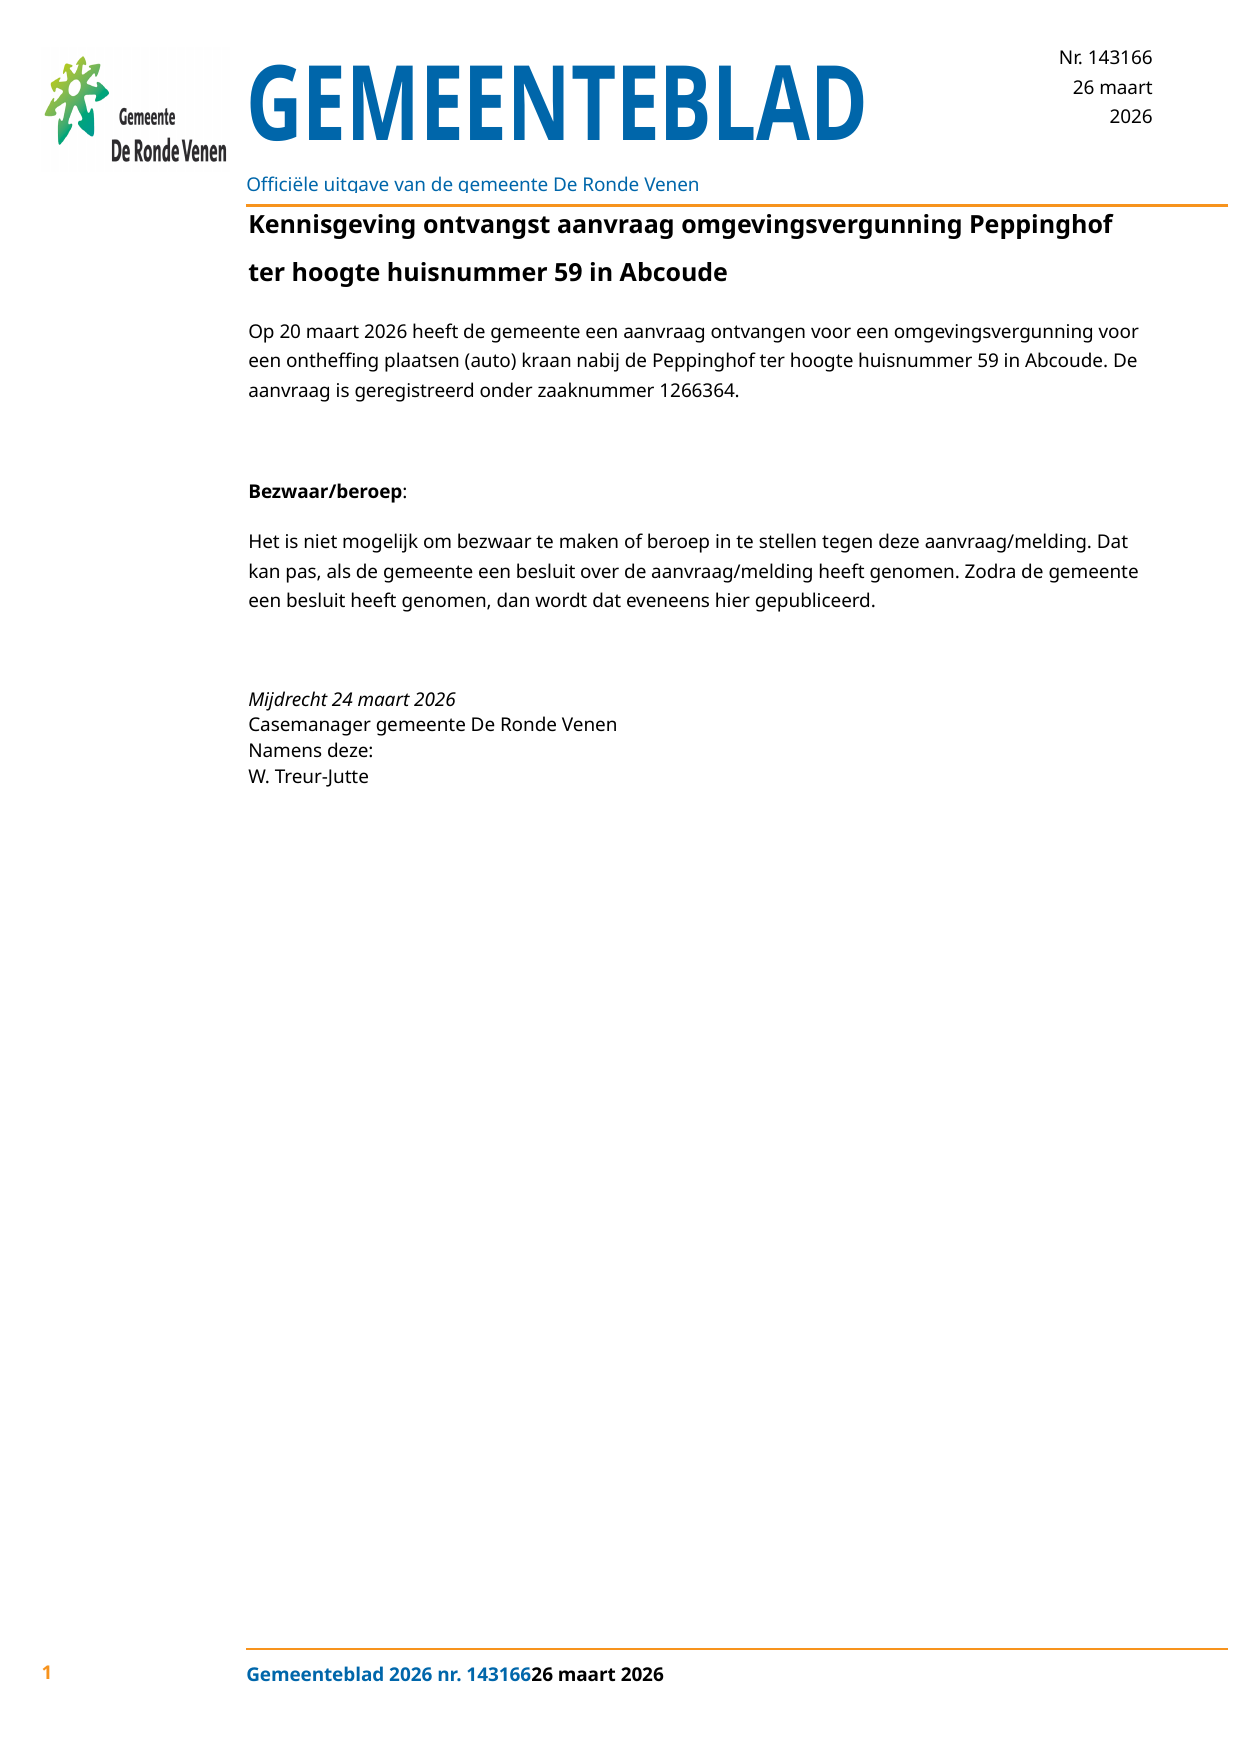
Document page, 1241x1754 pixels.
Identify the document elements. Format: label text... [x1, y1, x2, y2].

text Op 20 maart 2026 heeft de gemeente een aanvraag ontvangen voor een omgevingsvergunning voor een ontheffing plaatsen (auto) kraan nabij de Peppinghof ter hoogte huisnummer 59 in Abcoude. De aanvraag is geregistreerd onder zaaknummer 1266364. [248, 318, 1152, 403]
text Mijdrecht 24 maart 2026 [248, 686, 1152, 711]
text Casemanager gemeente De Ronde Venen [248, 711, 1152, 737]
picture [41, 47, 231, 172]
text Het is niet mogelijk om bezwaar te maken of beroep in te stellen tegen deze aanvraag/melding. Dat kan pas, als de gemeente een besluit over de aanvraag/melding heeft genomen. Zodra de gemeente een besluit heeft genomen, dan wordt dat eveneens hier gepubliceerd. [248, 528, 1152, 613]
text W. Treur-Jutte [248, 763, 1152, 789]
text Kennisgeving ontvangst aanvraag omgevingsvergunning Peppinghof ter hoogte huisnummer 59 in Abcoude [248, 207, 1152, 288]
text Bezwaar/beroep: [248, 478, 1152, 504]
text Namens deze: [248, 737, 1152, 763]
